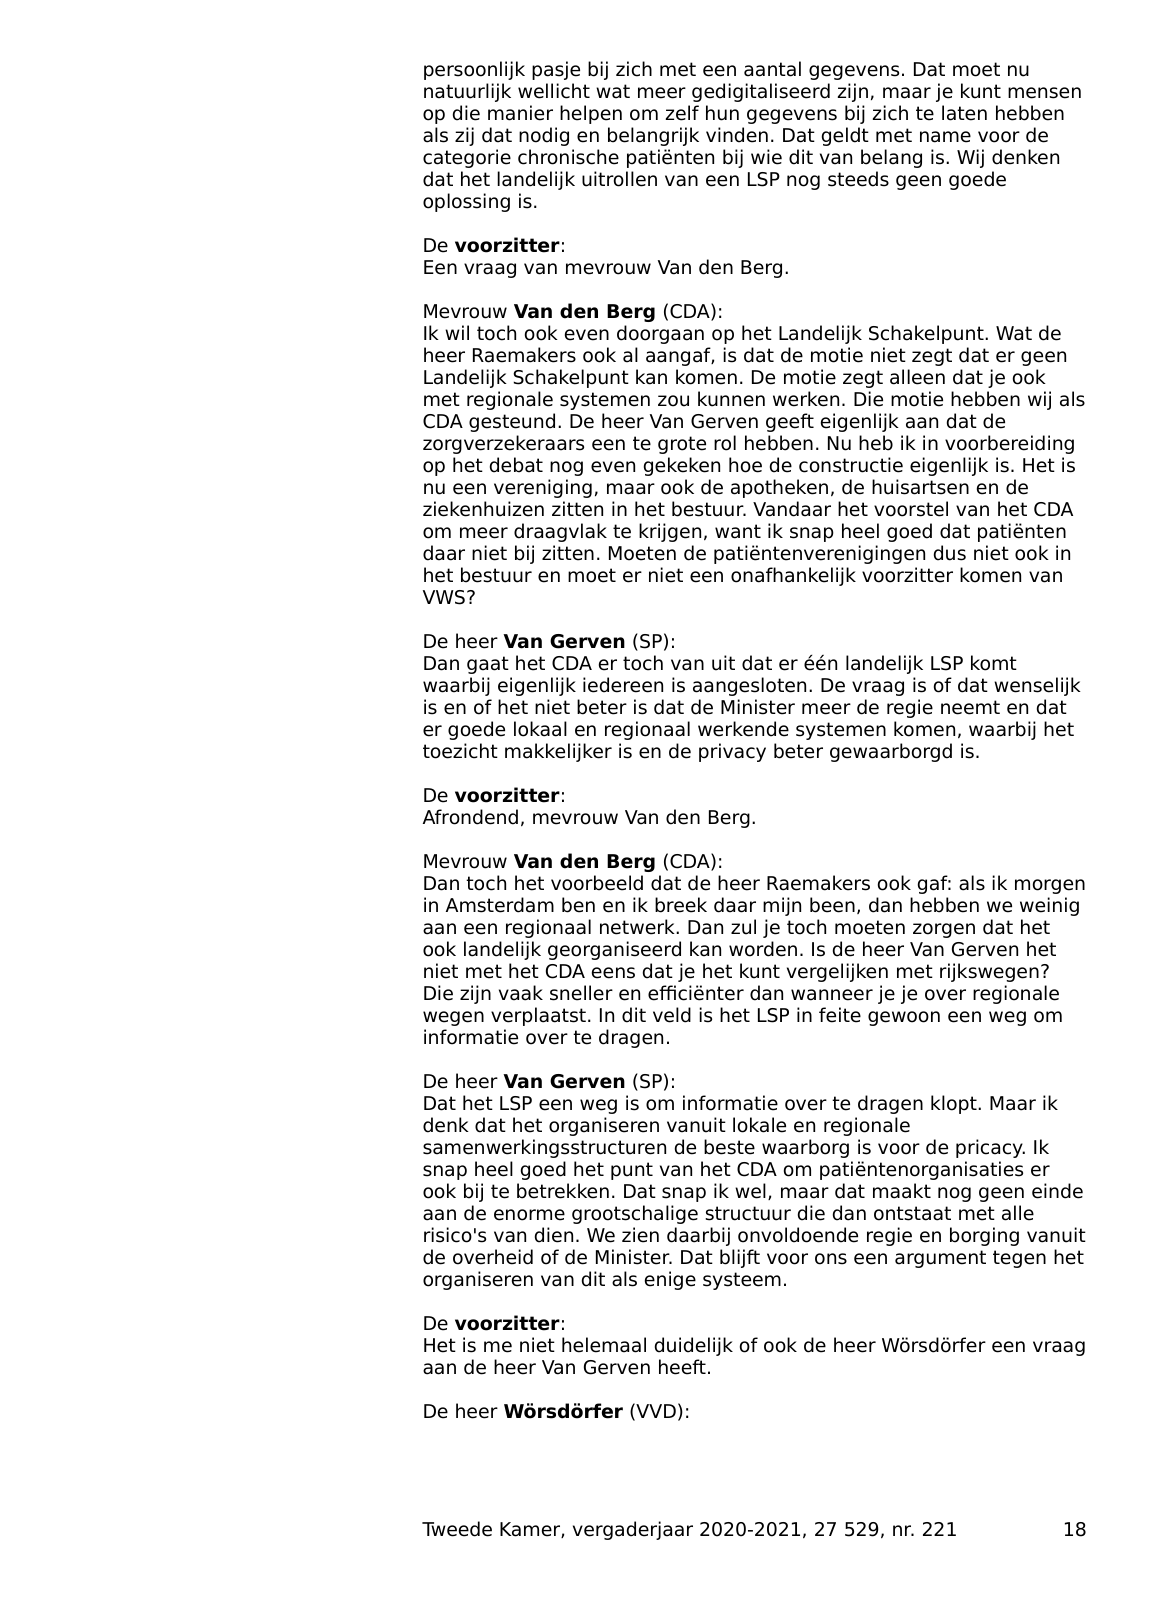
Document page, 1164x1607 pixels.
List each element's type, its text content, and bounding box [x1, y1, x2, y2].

text Ik wil toch ook even doorgaan op het Landelijk Schakelpunt. Wat de heer Raemakers ook al aangaf, is dat de motie niet zegt dat er geen Landelijk Schakelpunt kan komen. De motie zegt alleen dat je ook met regionale systemen zou kunnen werken. Die motie hebben wij als CDA gesteund. De heer Van Gerven geeft eigenlijk aan dat de zorgverzekeraars een te grote rol hebben. Nu heb ik in voorbereiding op het debat nog even gekeken hoe de constructie eigenlijk is. Het is nu een vereniging, maar ook de apotheken, de huisartsen en de ziekenhuizen zitten in het bestuur. Vandaar het voorstel van het CDA om meer draagvlak te krijgen, want ik snap heel goed dat patiënten daar niet bij zitten. Moeten de patiëntenverenigingen dus niet ook in het bestuur en moet er niet een onafhankelijk voorzitter komen van VWS? [422, 323, 1087, 609]
text Dan gaat het CDA er toch van uit dat er één landelijk LSP komt waarbij eigenlijk iedereen is aangesloten. De vraag is of dat wenselijk is en of het niet beter is dat de Minister meer de regie neemt en dat er goede lokaal en regionaal werkende systemen komen, waarbij het toezicht makkelijker is en de privacy beter gewaarborgd is. [422, 653, 1087, 763]
text De heer Wörsdörfer (VVD): [422, 1401, 1087, 1423]
text Afrondend, mevrouw Van den Berg. [422, 807, 1087, 829]
text De voorzitter: [422, 785, 1087, 807]
text Mevrouw Van den Berg (CDA): [422, 851, 1087, 873]
text Mevrouw Van den Berg (CDA): [422, 301, 1087, 323]
text Dan toch het voorbeeld dat de heer Raemakers ook gaf: als ik morgen in Amsterdam ben en ik breek daar mijn been, dan hebben we weinig aan een regionaal netwerk. Dan zul je toch moeten zorgen dat het ook landelijk georganiseerd kan worden. Is de heer Van Gerven het niet met het CDA eens dat je het kunt vergelijken met rijkswegen? Die zijn vaak sneller en efficiënter dan wanneer je je over regionale wegen verplaatst. In dit veld is het LSP in feite gewoon een weg om informatie over te dragen. [422, 873, 1087, 1049]
text De voorzitter: [422, 1313, 1087, 1335]
text Een vraag van mevrouw Van den Berg. [422, 257, 1087, 279]
text persoonlijk pasje bij zich met een aantal gegevens. Dat moet nu natuurlijk wellicht wat meer gedigitaliseerd zijn, maar je kunt mensen op die manier helpen om zelf hun gegevens bij zich te laten hebben als zij dat nodig en belangrijk vinden. Dat geldt met name voor de categorie chronische patiënten bij wie dit van belang is. Wij denken dat het landelijk uitrollen van een LSP nog steeds geen goede oplossing is. [422, 59, 1087, 213]
text De voorzitter: [422, 235, 1087, 257]
text De heer Van Gerven (SP): [422, 631, 1087, 653]
text De heer Van Gerven (SP): [422, 1071, 1087, 1093]
text Het is me niet helemaal duidelijk of ook de heer Wörsdörfer een vraag aan de heer Van Gerven heeft. [422, 1335, 1087, 1379]
text Dat het LSP een weg is om informatie over te dragen klopt. Maar ik denk dat het organiseren vanuit lokale en regionale samenwerkingsstructuren de beste waarborg is voor de pricacy. Ik snap heel goed het punt van het CDA om patiëntenorganisaties er ook bij te betrekken. Dat snap ik wel, maar dat maakt nog geen einde aan de enorme grootschalige structuur die dan ontstaat met alle risico's van dien. We zien daarbij onvoldoende regie en borging vanuit de overheid of de Minister. Dat blijft voor ons een argument tegen het organiseren van dit als enige systeem. [422, 1093, 1087, 1291]
